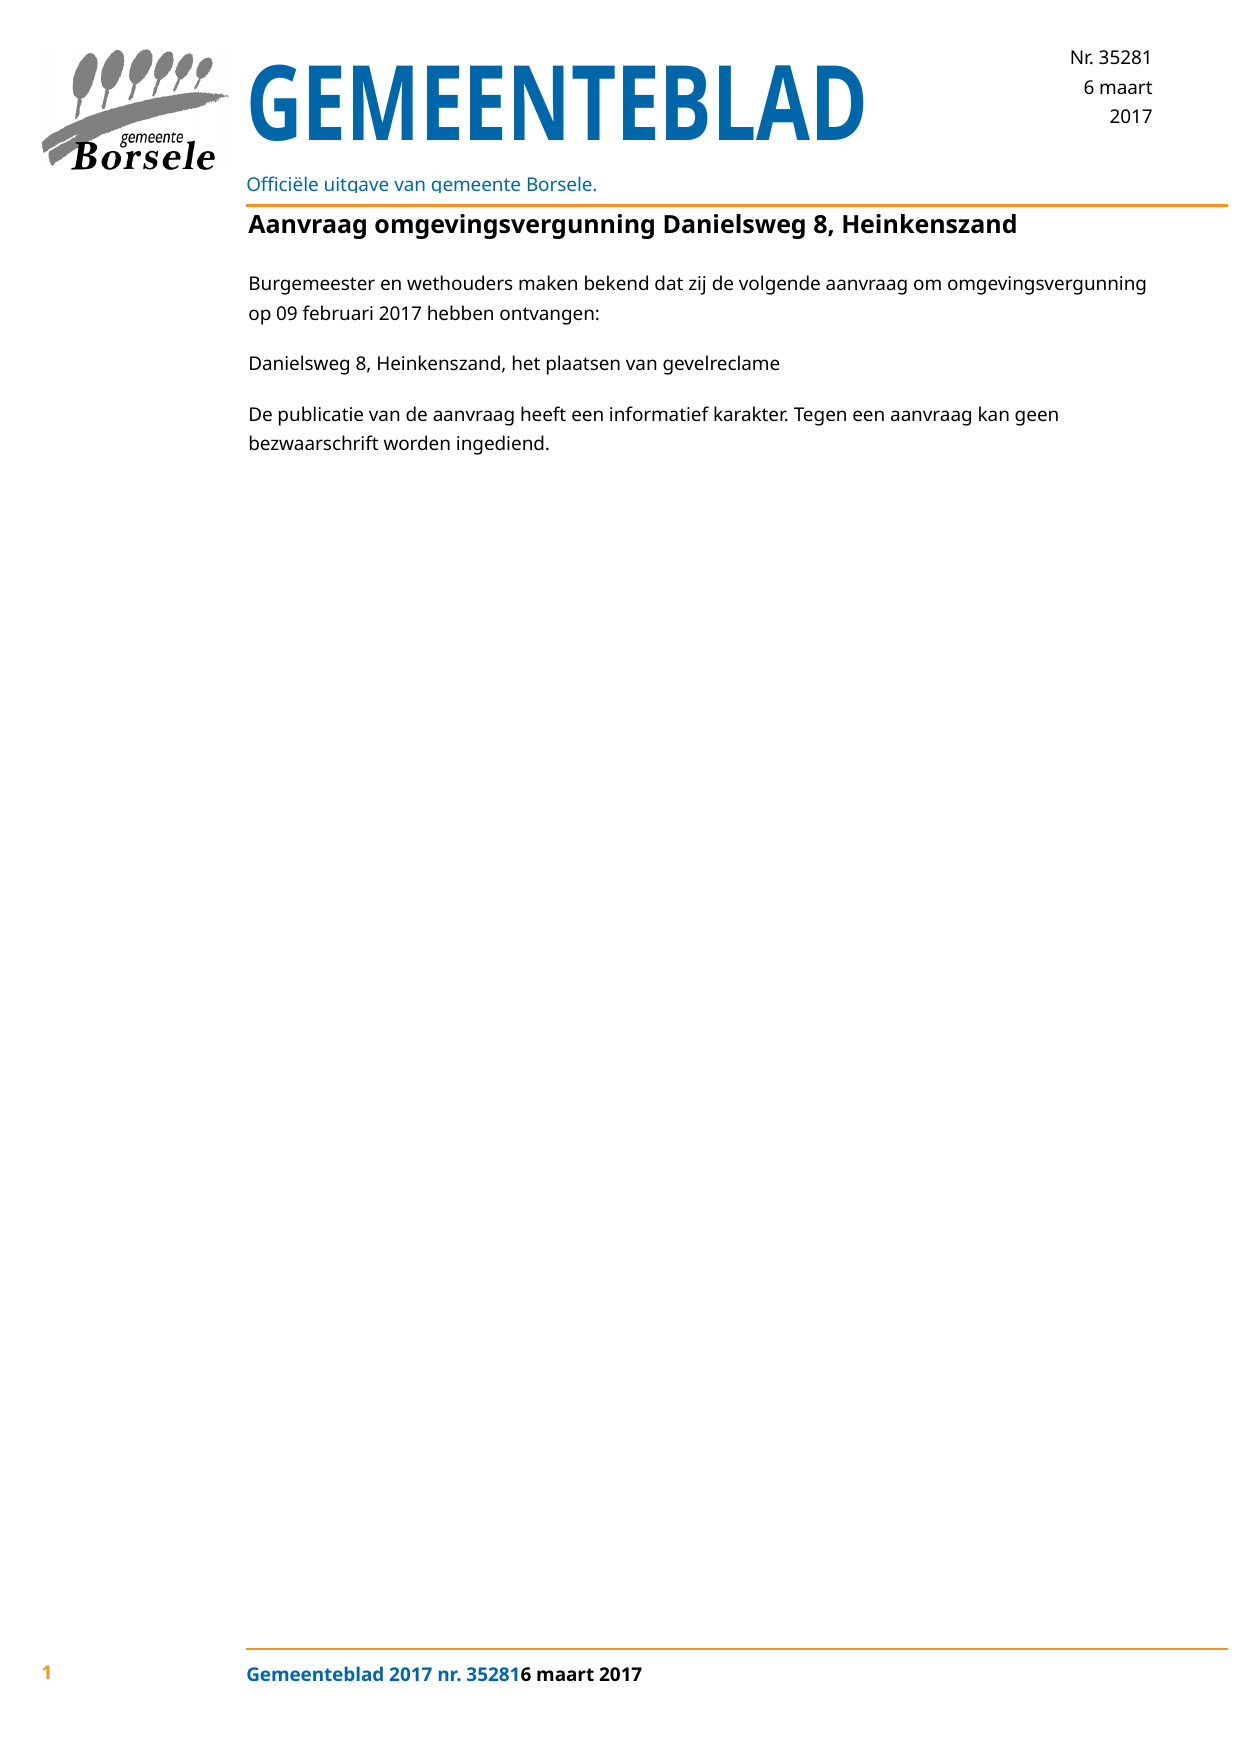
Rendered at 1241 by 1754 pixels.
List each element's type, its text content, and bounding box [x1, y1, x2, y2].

text Danielsweg 8, Heinkenszand, het plaatsen van gevelreclame [248, 350, 1152, 376]
picture [41, 47, 231, 172]
text Aanvraag omgevingsvergunning Danielsweg 8, Heinkenszand [248, 207, 1152, 241]
text Burgemeester en wethouders maken bekend dat zij de volgende aanvraag om omgevingsvergunning op 09 februari 2017 hebben ontvangen: [248, 270, 1152, 326]
text De publicatie van de aanvraag heeft een informatief karakter. Tegen een aanvraag kan geen bezwaarschrift worden ingediend. [248, 401, 1152, 456]
